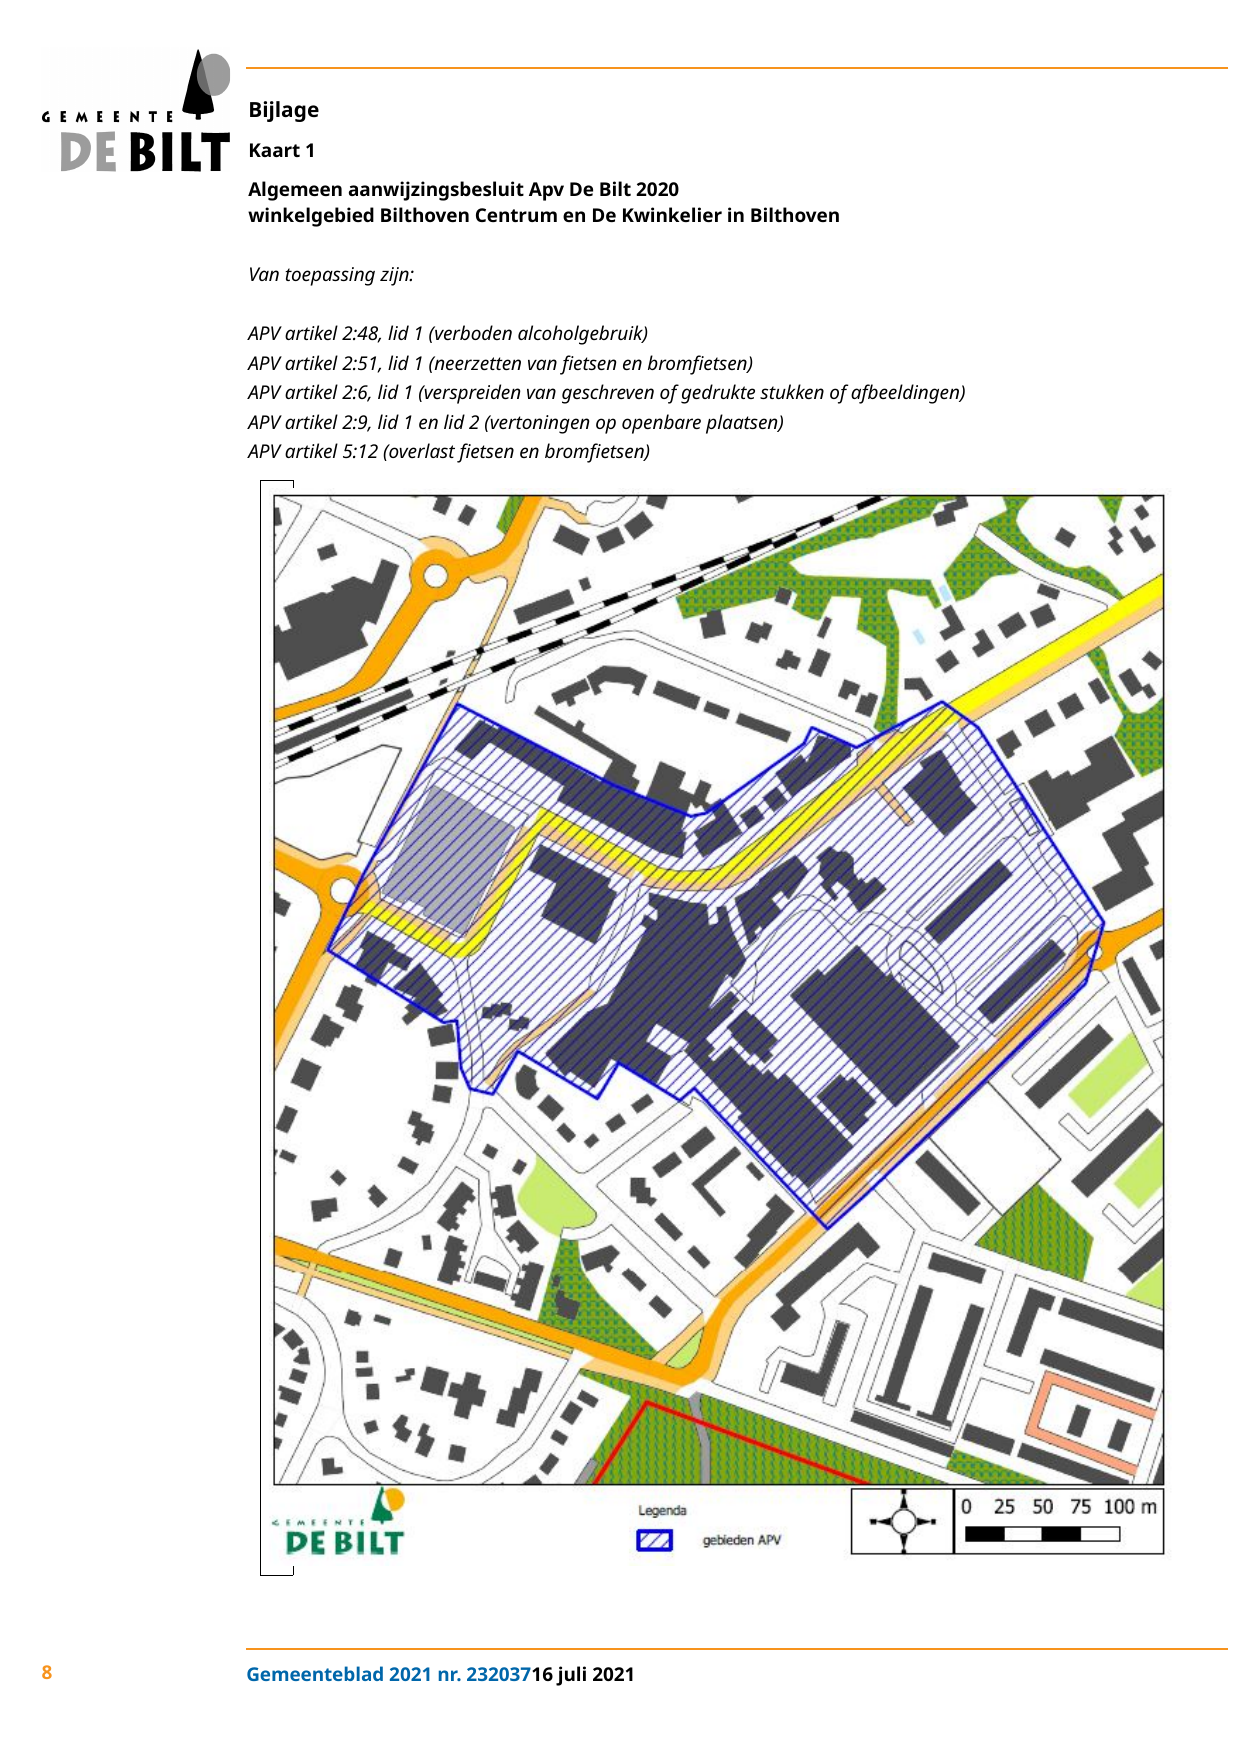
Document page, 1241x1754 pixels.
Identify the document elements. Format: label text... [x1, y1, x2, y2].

text APV artikel 2:51, lid 1 (neerzetten van fietsen en bromfietsen) [248, 350, 1152, 376]
text Van toepassing zijn: [248, 261, 1152, 287]
text APV artikel 2:6, lid 1 (verspreiden van geschreven of gedrukte stukken of afbeeldingen) [248, 379, 1152, 405]
text winkelgebied Bilthoven Centrum en De Kwinkelier in Bilthoven [248, 202, 1152, 228]
text APV artikel 5:12 (overlast fietsen en bromfietsen) [248, 438, 1152, 464]
picture [41, 47, 231, 172]
text APV artikel 2:9, lid 1 en lid 2 (vertoningen op openbare plaatsen) [248, 409, 1152, 435]
text Algemeen aanwijzingsbesluit Apv De Bilt 2020 [248, 176, 1152, 202]
text Kaart 1 [248, 137, 1152, 163]
text Bijlage [248, 95, 1152, 123]
picture [268, 488, 1173, 1566]
text APV artikel 2:48, lid 1 (verboden alcoholgebruik) [248, 320, 1152, 346]
